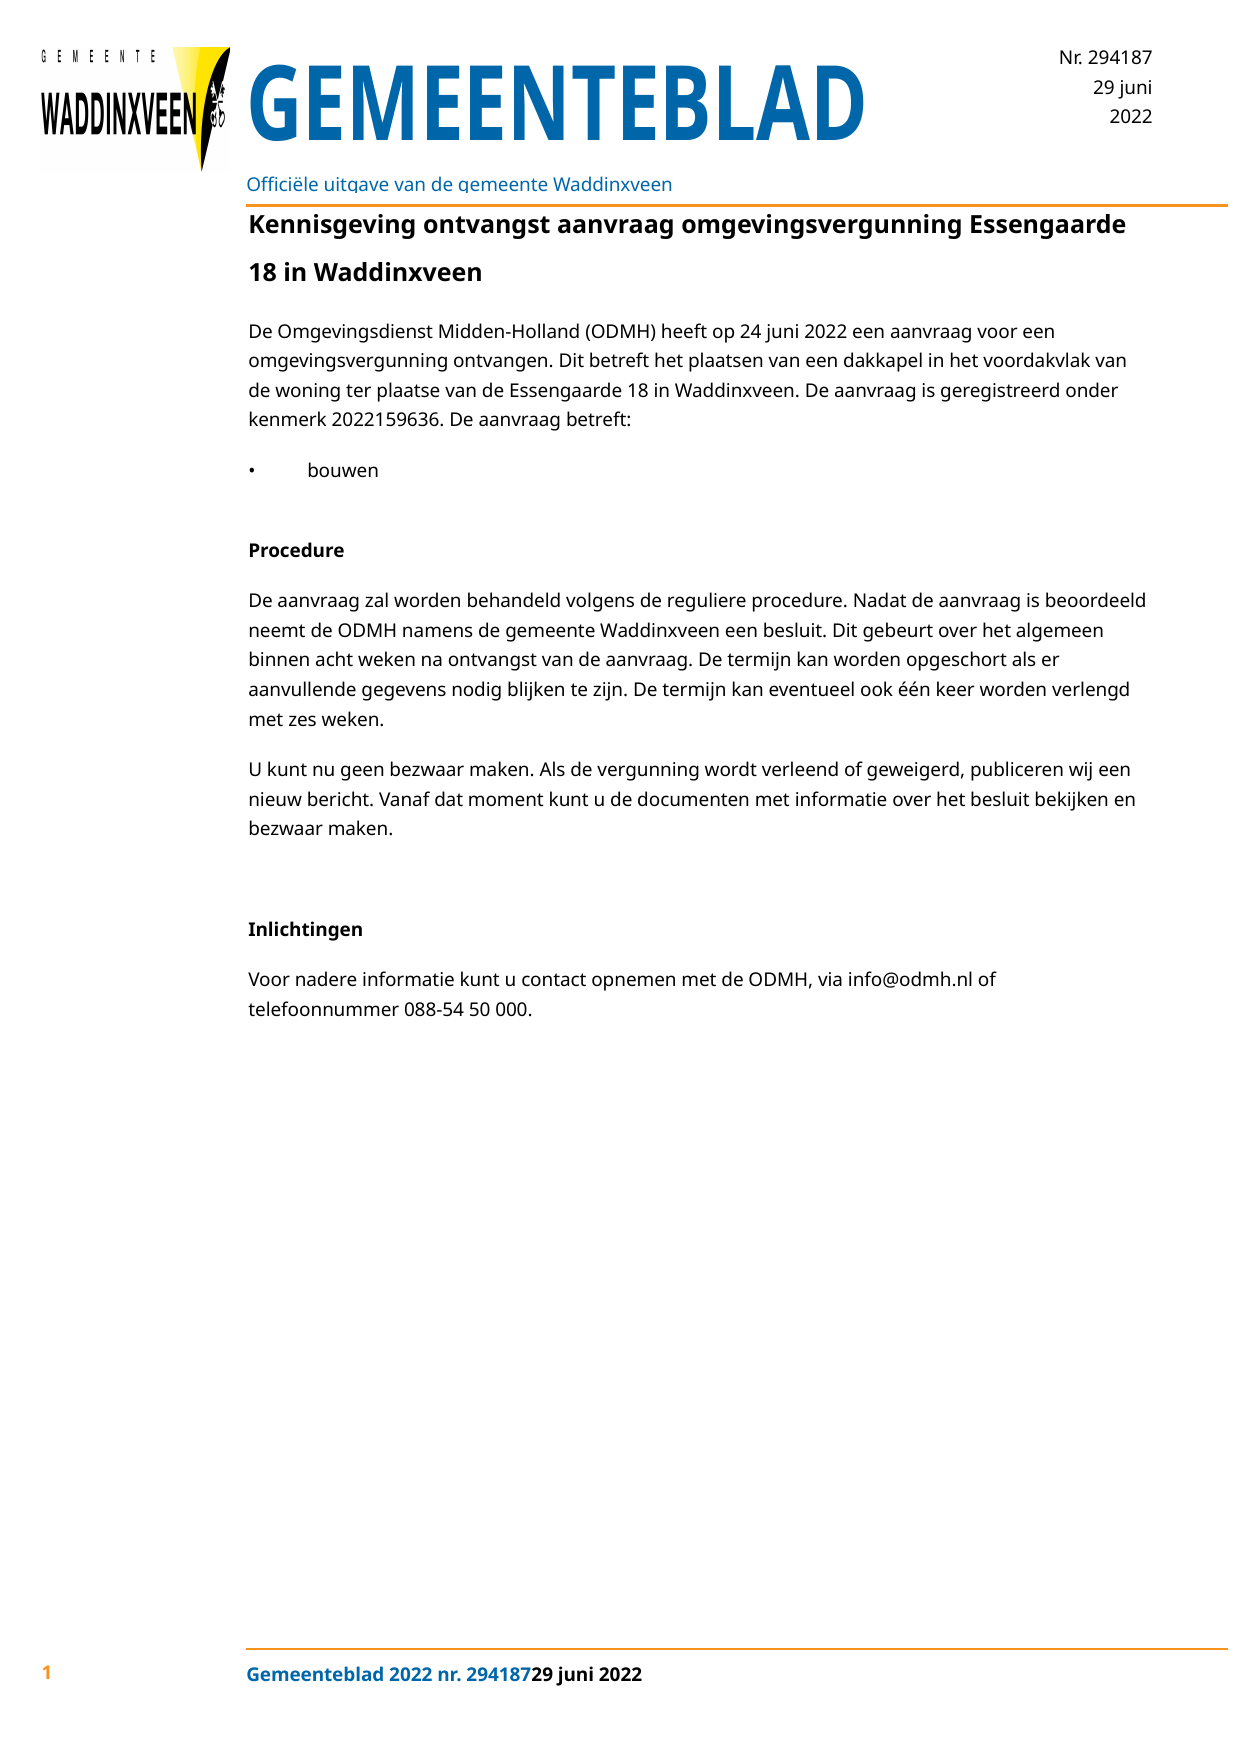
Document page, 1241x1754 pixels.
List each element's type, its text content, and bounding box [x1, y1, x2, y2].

text De Omgevingsdienst Midden-Holland (ODMH) heeft op 24 juni 2022 een aanvraag voor een omgevingsvergunning ontvangen. Dit betreft het plaatsen van een dakkapel in het voordakvlak van de woning ter plaatse van de Essengaarde 18 in Waddinxveen. De aanvraag is geregistreerd onder kenmerk 2022159636. De aanvraag betreft: [248, 318, 1152, 432]
list bouwen [248, 457, 1152, 483]
text Procedure [248, 537, 1152, 563]
text De aanvraag zal worden behandeld volgens de reguliere procedure. Nadat de aanvraag is beoordeeld neemt de ODMH namens de gemeente Waddinxveen een besluit. Dit gebeurt over het algemeen binnen acht weken na ontvangst van de aanvraag. De termijn kan worden opgeschort als er aanvullende gegevens nodig blijken te zijn. De termijn kan eventueel ook één keer worden verlengd met zes weken. [248, 587, 1152, 732]
text U kunt nu geen bezwaar maken. Als de vergunning wordt verleend of geweigerd, publiceren wij een nieuw bericht. Vanaf dat moment kunt u de documenten met informatie over het besluit bekijken en bezwaar maken. [248, 756, 1152, 841]
picture [41, 47, 231, 172]
text Inlichtingen [248, 916, 1152, 942]
text Kennisgeving ontvangst aanvraag omgevingsvergunning Essengaarde 18 in Waddinxveen [248, 207, 1152, 288]
text Voor nadere informatie kunt u contact opnemen met de ODMH, via info@odmh.nl of telefoonnummer 088-54 50 000. [248, 967, 1152, 1022]
